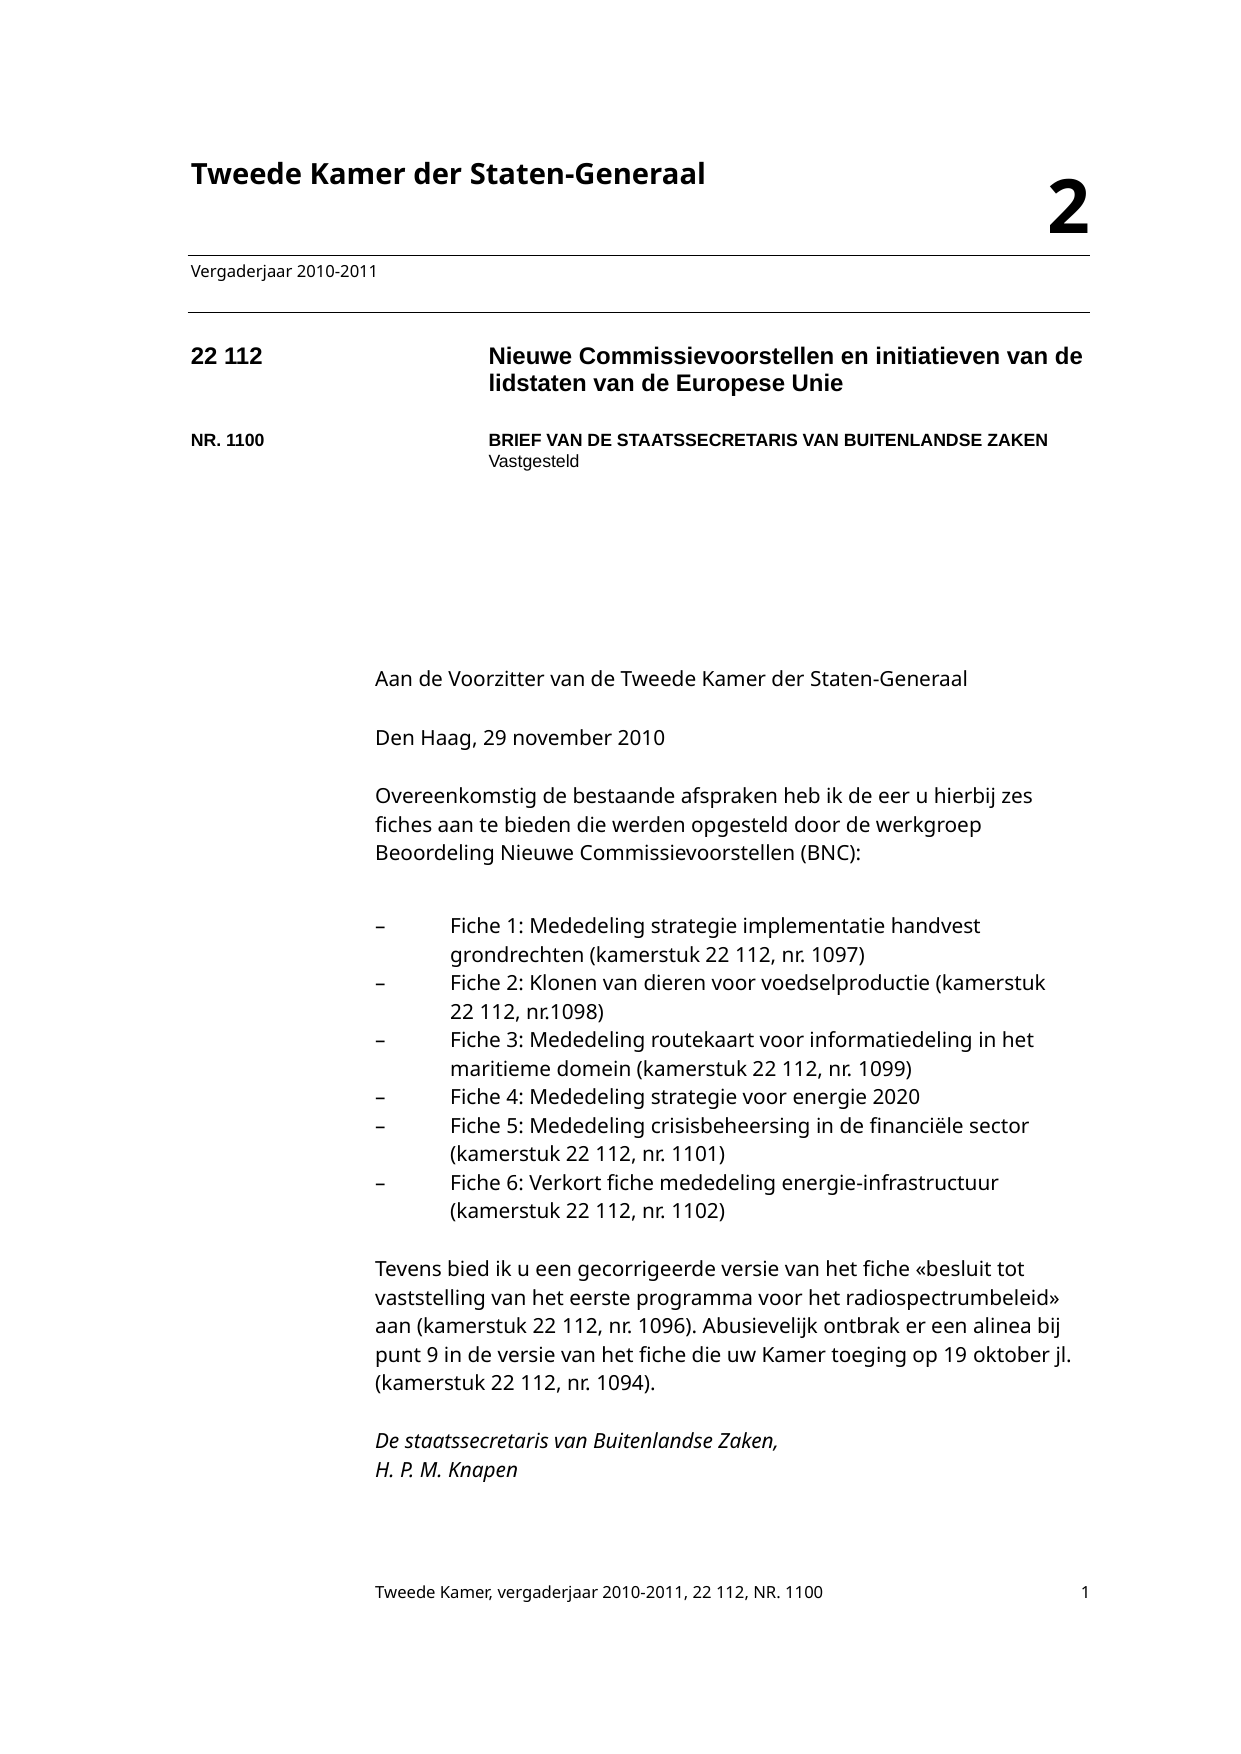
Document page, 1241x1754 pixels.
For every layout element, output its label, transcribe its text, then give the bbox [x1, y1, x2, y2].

text Aan de Voorzitter van de Tweede Kamer der Staten-Generaal [375, 664, 1090, 693]
list Fiche 6: Verkort fiche mededeling energie-infrastructuur (kamerstuk 22 112, nr. 1102) [375, 1168, 1090, 1224]
list Fiche 3: Mededeling routekaart voor informatiedeling in het maritieme domein (kamerstuk 22 112, nr. 1099) [375, 1025, 1090, 1082]
table_cell [485, 256, 1090, 312]
list Fiche 5: Mededeling crisisbeheersing in de financiële sector (kamerstuk 22 112, nr. 1101) [375, 1111, 1090, 1168]
list Fiche 2: Klonen van dieren voor voedselproductie (kamerstuk 22 112, nr.1098) [375, 968, 1090, 1025]
table_cell BRIEF VAN DE STAATSSECRETARIS VAN BUITENLANDSE ZAKEN Vastgesteld [485, 427, 1090, 546]
list Fiche 4: Mededeling strategie voor energie 2020 [375, 1082, 1090, 1111]
table_header 2 [910, 150, 1090, 255]
table_cell 22 112 [188, 339, 485, 427]
table_cell NR. 1100 [188, 427, 485, 546]
list Fiche 1: Mededeling strategie implementatie handvest grondrechten (kamerstuk 22 112, nr. 1097) [375, 912, 1090, 968]
table_cell Vergaderjaar 2010-2011 [188, 256, 485, 312]
text Overeenkomstig de bestaande afspraken heb ik de eer u hierbij zes fiches aan te bieden die werden opgesteld door de werkgroep Beoordeling Nieuwe Commissievoorstellen (BNC): [375, 781, 1090, 867]
table_cell [485, 313, 1090, 339]
text H. P. M. Knapen [375, 1455, 1090, 1483]
text Den Haag, 29 november 2010 [375, 723, 1090, 751]
text De staatssecretaris van Buitenlandse Zaken, [375, 1427, 1090, 1455]
table_cell Nieuwe Commissievoorstellen en initiatieven van de lidstaten van de Europese Unie [485, 339, 1090, 427]
table_header Tweede Kamer der Staten-Generaal [188, 150, 909, 255]
table_cell [188, 313, 485, 339]
text Tevens bied ik u een gecorrigeerde versie van het fiche «besluit tot vaststelling van het eerste programma voor het radiospectrumbeleid» aan (kamerstuk 22 112, nr. 1096). Abusievelijk ontbrak er een alinea bij punt 9 in de versie van het fiche die uw Kamer toeging op 19 oktober jl. (kamerstuk 22 112, nr. 1094). [375, 1254, 1090, 1397]
